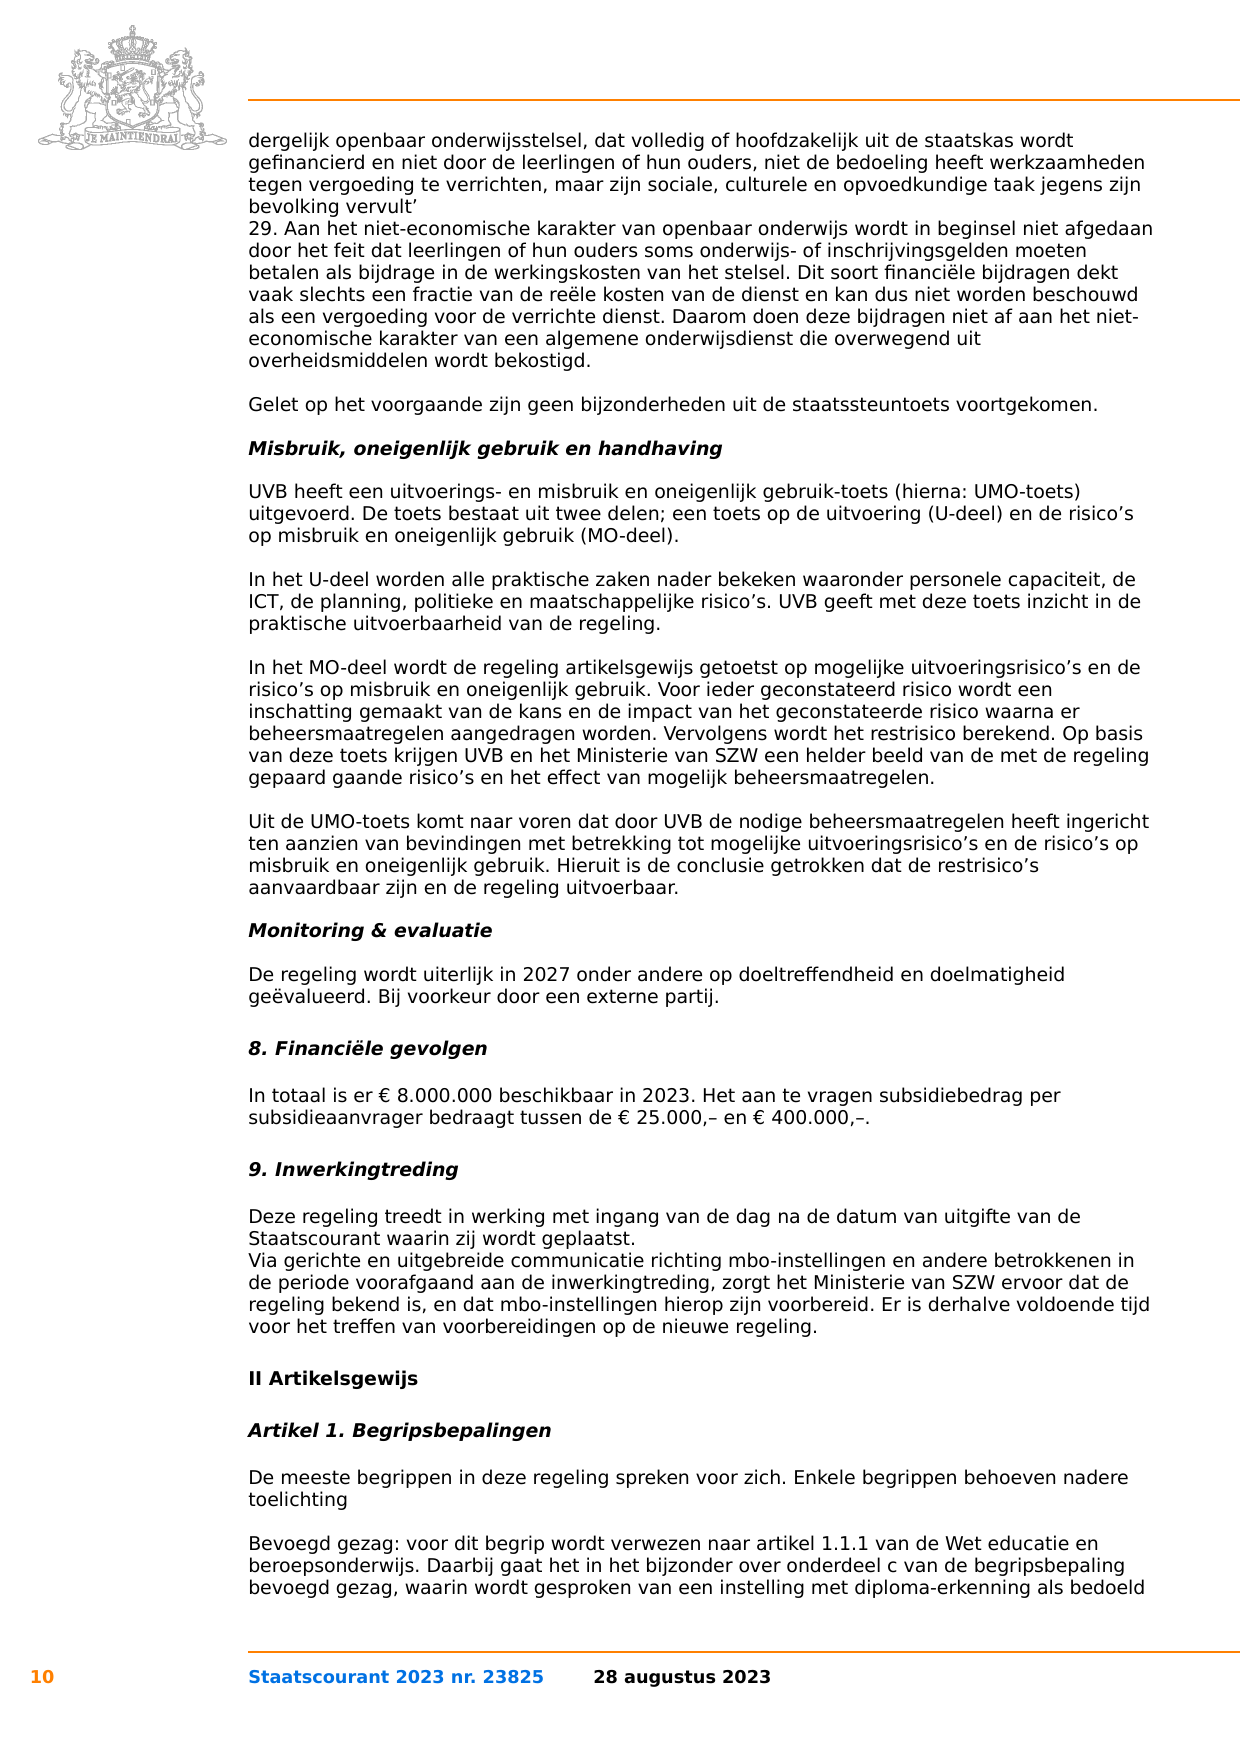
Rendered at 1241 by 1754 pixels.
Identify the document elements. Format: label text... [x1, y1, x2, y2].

text UVB heeft een uitvoerings- en misbruik en oneigenlijk gebruik-toets (hierna: UMO-toets) uitgevoerd. De toets bestaat uit twee delen; een toets op de uitvoering (U-deel) en de risico’s op misbruik en oneigenlijk gebruik (MO-deel). [248, 481, 1163, 547]
subtitle Artikel 1. Begripsbepalingen [248, 1420, 1163, 1442]
subtitle 8. Financiële gevolgen [248, 1038, 1163, 1060]
text In totaal is er € 8.000.000 beschikbaar in 2023. Het aan te vragen subsidiebedrag per subsidieaanvrager bedraagt tussen de € 25.000,– en € 400.000,–. [248, 1085, 1163, 1129]
text Deze regeling treedt in werking met ingang van de dag na de datum van uitgifte van de Staatscourant waarin zij wordt geplaatst. [248, 1206, 1163, 1250]
text De meeste begrippen in deze regeling spreken voor zich. Enkele begrippen behoeven nadere toelichting [248, 1467, 1163, 1511]
text De regeling wordt uiterlijk in 2027 onder andere op doeltreffendheid en doelmatigheid geëvalueerd. Bij voorkeur door een externe partij. [248, 964, 1163, 1008]
subtitle II Artikelsgewijs [248, 1368, 1163, 1390]
subtitle Misbruik, oneigenlijk gebruik en handhaving [248, 437, 1163, 459]
text Via gerichte en uitgebreide communicatie richting mbo-instellingen en andere betrokkenen in de periode voorafgaand aan de inwerkingtreding, zorgt het Ministerie van SZW ervoor dat de regeling bekend is, en dat mbo-instellingen hierop zijn voorbereid. Er is derhalve voldoende tijd voor het treffen van voorbereidingen op de nieuwe regeling. [248, 1250, 1163, 1338]
text In het MO-deel wordt de regeling artikelsgewijs getoetst op mogelijke uitvoeringsrisico’s en de risico’s op misbruik en oneigenlijk gebruik. Voor ieder geconstateerd risico wordt een inschatting gemaakt van de kans en de impact van het geconstateerde risico waarna er beheersmaatregelen aangedragen worden. Vervolgens wordt het restrisico berekend. Op basis van deze toets krijgen UVB en het Ministerie van SZW een helder beeld van de met de regeling gepaard gaande risico’s en het effect van mogelijk beheersmaatregelen. [248, 657, 1163, 789]
subtitle 9. Inwerkingtreding [248, 1159, 1163, 1181]
text In het U-deel worden alle praktische zaken nader bekeken waaronder personele capaciteit, de ICT, de planning, politieke en maatschappelijke risico’s. UVB geeft met deze toets inzicht in de praktische uitvoerbaarheid van de regeling. [248, 569, 1163, 635]
text dergelijk openbaar onderwijsstelsel, dat volledig of hoofdzakelijk uit de staatskas wordt gefinancierd en niet door de leerlingen of hun ouders, niet de bedoeling heeft werkzaamheden tegen vergoeding te verrichten, maar zijn sociale, culturele en opvoedkundige taak jegens zijn bevolking vervult’ [248, 130, 1163, 218]
subtitle Monitoring & evaluatie [248, 920, 1163, 942]
text Bevoegd gezag: voor dit begrip wordt verwezen naar artikel 1.1.1 van de Wet educatie en beroepsonderwijs. Daarbij gaat het in het bijzonder over onderdeel c van de begripsbepaling bevoegd gezag, waarin wordt gesproken van een instelling met diploma-erkenning als bedoeld [248, 1533, 1163, 1599]
text Uit de UMO-toets komt naar voren dat door UVB de nodige beheersmaatregelen heeft ingericht ten aanzien van bevindingen met betrekking tot mogelijke uitvoeringsrisico’s en de risico’s op misbruik en oneigenlijk gebruik. Hieruit is de conclusie getrokken dat de restrisico’s aanvaardbaar zijn en de regeling uitvoerbaar. [248, 811, 1163, 898]
text Gelet op het voorgaande zijn geen bijzonderheden uit de staatssteuntoets voortgekomen. [248, 393, 1163, 416]
picture [38, 25, 227, 150]
text 29. Aan het niet-economische karakter van openbaar onderwijs wordt in beginsel niet afgedaan door het feit dat leerlingen of hun ouders soms onderwijs- of inschrijvingsgelden moeten betalen als bijdrage in de werkingskosten van het stelsel. Dit soort financiële bijdragen dekt vaak slechts een fractie van de reële kosten van de dienst en kan dus niet worden beschouwd als een vergoeding voor de verrichte dienst. Daarom doen deze bijdragen niet af aan het niet-economische karakter van een algemene onderwijsdienst die overwegend uit overheidsmiddelen wordt bekostigd. [248, 218, 1163, 372]
